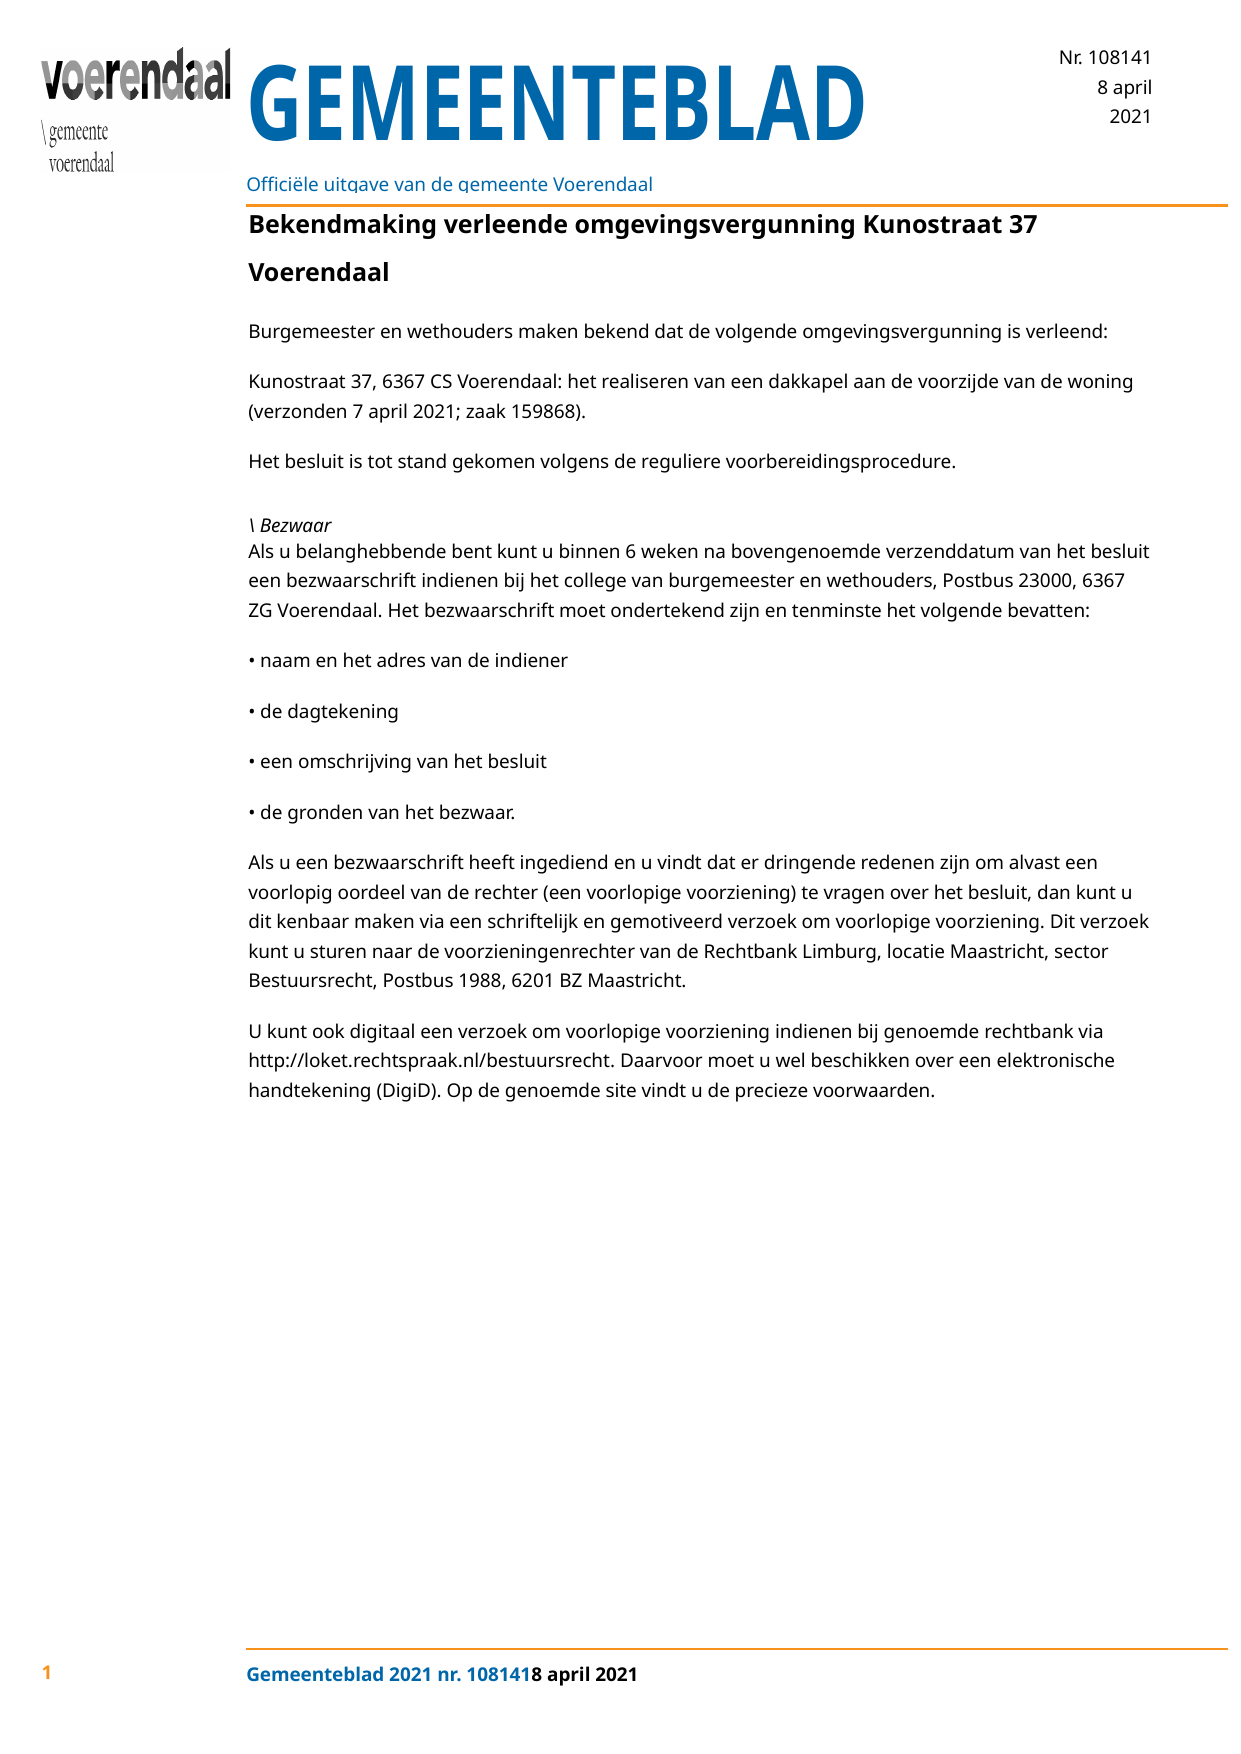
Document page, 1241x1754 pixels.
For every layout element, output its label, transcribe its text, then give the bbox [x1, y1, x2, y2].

picture [41, 47, 231, 172]
text • naam en het adres van de indiener [248, 648, 1152, 673]
text Kunostraat 37, 6367 CS Voerendaal: het realiseren van een dakkapel aan de voorzijde van de woning (verzonden 7 april 2021; zaak 159868). [248, 368, 1152, 424]
text \ Bezwaar [248, 512, 1152, 538]
text • de gronden van het bezwaar. [248, 799, 1152, 824]
text • een omschrijving van het besluit [248, 748, 1152, 774]
text Bekendmaking verleende omgevingsvergunning Kunostraat 37 Voerendaal [248, 207, 1152, 288]
text Als u belanghebbende bent kunt u binnen 6 weken na bovengenoemde verzenddatum van het besluit een bezwaarschrift indienen bij het college van burgemeester en wethouders, Postbus 23000, 6367 ZG Voerendaal. Het bezwaarschrift moet ondertekend zijn en tenminste het volgende bevatten: [248, 538, 1152, 623]
text Het besluit is tot stand gekomen volgens de reguliere voorbereidingsprocedure. [248, 448, 1152, 474]
text Als u een bezwaarschrift heeft ingediend en u vindt dat er dringende redenen zijn om alvast een voorlopig oordeel van de rechter (een voorlopige voorziening) te vragen over het besluit, dan kunt u dit kenbaar maken via een schriftelijk en gemotiveerd verzoek om voorlopige voorziening. Dit verzoek kunt u sturen naar de voorzieningenrechter van de Rechtbank Limburg, locatie Maastricht, sector Bestuursrecht, Postbus 1988, 6201 BZ Maastricht. [248, 849, 1152, 993]
text U kunt ook digitaal een verzoek om voorlopige voorziening indienen bij genoemde rechtbank via http://loket.rechtspraak.nl/bestuursrecht. Daarvoor moet u wel beschikken over een elektronische handtekening (DigiD). Op de genoemde site vindt u de precieze voorwaarden. [248, 1018, 1152, 1103]
text Burgemeester en wethouders maken bekend dat de volgende omgevingsvergunning is verleend: [248, 318, 1152, 344]
text • de dagtekening [248, 698, 1152, 724]
